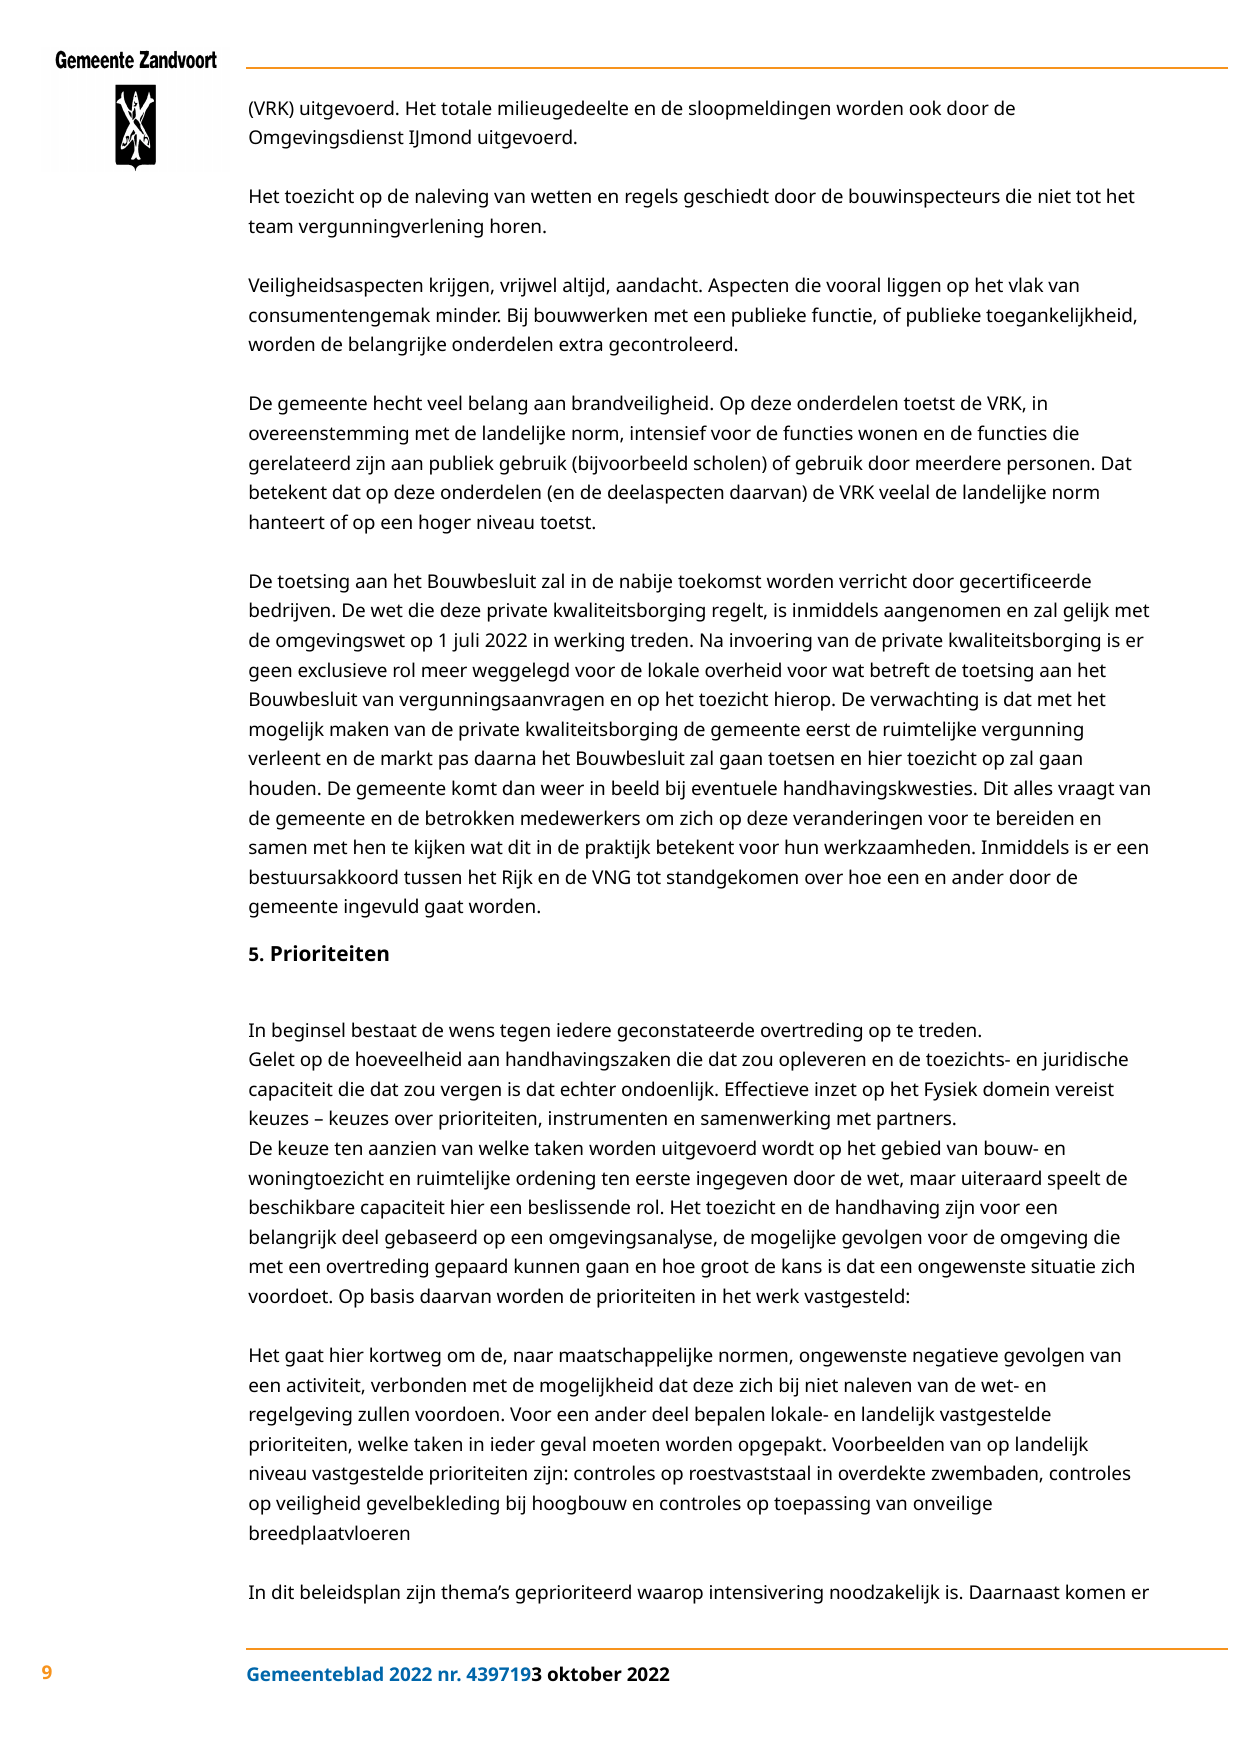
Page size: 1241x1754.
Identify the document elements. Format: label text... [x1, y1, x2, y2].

text Veiligheidsaspecten krijgen, vrijwel altijd, aandacht. Aspecten die vooral liggen op het vlak van consumentengemak minder. Bij bouwwerken met een publieke functie, of publieke toegankelijkheid, worden de belangrijke onderdelen extra gecontroleerd. [248, 272, 1152, 357]
picture [41, 47, 231, 172]
text Gelet op de hoeveelheid aan handhavingszaken die dat zou opleveren en de toezichts- en juridische capaciteit die dat zou vergen is dat echter ondoenlijk. Effectieve inzet op het Fysiek domein vereist keuzes – keuzes over prioriteiten, instrumenten en samenwerking met partners. [248, 1046, 1152, 1131]
text De keuze ten aanzien van welke taken worden uitgevoerd wordt op het gebied van bouw- en woningtoezicht en ruimtelijke ordening ten eerste ingegeven door de wet, maar uiteraard speelt de beschikbare capaciteit hier een beslissende rol. Het toezicht en de handhaving zijn voor een belangrijk deel gebaseerd op een omgevingsanalyse, de mogelijke gevolgen voor de omgeving die met een overtreding gepaard kunnen gaan en hoe groot de kans is dat een ongewenste situatie zich voordoet. Op basis daarvan worden de prioriteiten in het werk vastgesteld: [248, 1135, 1152, 1309]
text De gemeente hecht veel belang aan brandveiligheid. Op deze onderdelen toetst de VRK, in overeenstemming met de landelijke norm, intensief voor de functies wonen en de functies die gerelateerd zijn aan publiek gebruik (bijvoorbeeld scholen) of gebruik door meerdere personen. Dat betekent dat op deze onderdelen (en de deelaspecten daarvan) de VRK veelal de landelijke norm hanteert of op een hoger niveau toetst. [248, 391, 1152, 535]
text 5. Prioriteiten [248, 939, 1152, 968]
text In beginsel bestaat de wens tegen iedere geconstateerde overtreding op te treden. [248, 1017, 1152, 1043]
text Het gaat hier kortweg om de, naar maatschappelijke normen, ongewenste negatieve gevolgen van een activiteit, verbonden met de mogelijkheid dat deze zich bij niet naleven van de wet- en regelgeving zullen voordoen. Voor een ander deel bepalen lokale- en landelijk vastgestelde prioriteiten, welke taken in ieder geval moeten worden opgepakt. Voorbeelden van op landelijk niveau vastgestelde prioriteiten zijn: controles op roestvaststaal in overdekte zwembaden, controles op veiligheid gevelbekleding bij hoogbouw en controles op toepassing van onveilige breedplaatvloeren [248, 1342, 1152, 1546]
text Het toezicht op de naleving van wetten en regels geschiedt door de bouwinspecteurs die niet tot het team vergunningverlening horen. [248, 183, 1152, 239]
text (VRK) uitgevoerd. Het totale milieugedeelte en de sloopmeldingen worden ook door de Omgevingsdienst IJmond uitgevoerd. [248, 95, 1152, 150]
text De toetsing aan het Bouwbesluit zal in de nabije toekomst worden verricht door gecertificeerde bedrijven. De wet die deze private kwaliteitsborging regelt, is inmiddels aangenomen en zal gelijk met de omgevingswet op 1 juli 2022 in werking treden. Na invoering van de private kwaliteitsborging is er geen exclusieve rol meer weggelegd voor de lokale overheid voor wat betreft de toetsing aan het Bouwbesluit van vergunningsaanvragen en op het toezicht hierop. De verwachting is dat met het mogelijk maken van de private kwaliteitsborging de gemeente eerst de ruimtelijke vergunning verleent en de markt pas daarna het Bouwbesluit zal gaan toetsen en hier toezicht op zal gaan houden. De gemeente komt dan weer in beeld bij eventuele handhavingskwesties. Dit alles vraagt van de gemeente en de betrokken medewerkers om zich op deze veranderingen voor te bereiden en samen met hen te kijken wat dit in de praktijk betekent voor hun werkzaamheden. Inmiddels is er een bestuursakkoord tussen het Rijk en de VNG tot standgekomen over hoe een en ander door de gemeente ingevuld gaat worden. [248, 568, 1152, 919]
text In dit beleidsplan zijn thema’s geprioriteerd waarop intensivering noodzakelijk is. Daarnaast komen er [248, 1579, 1152, 1605]
